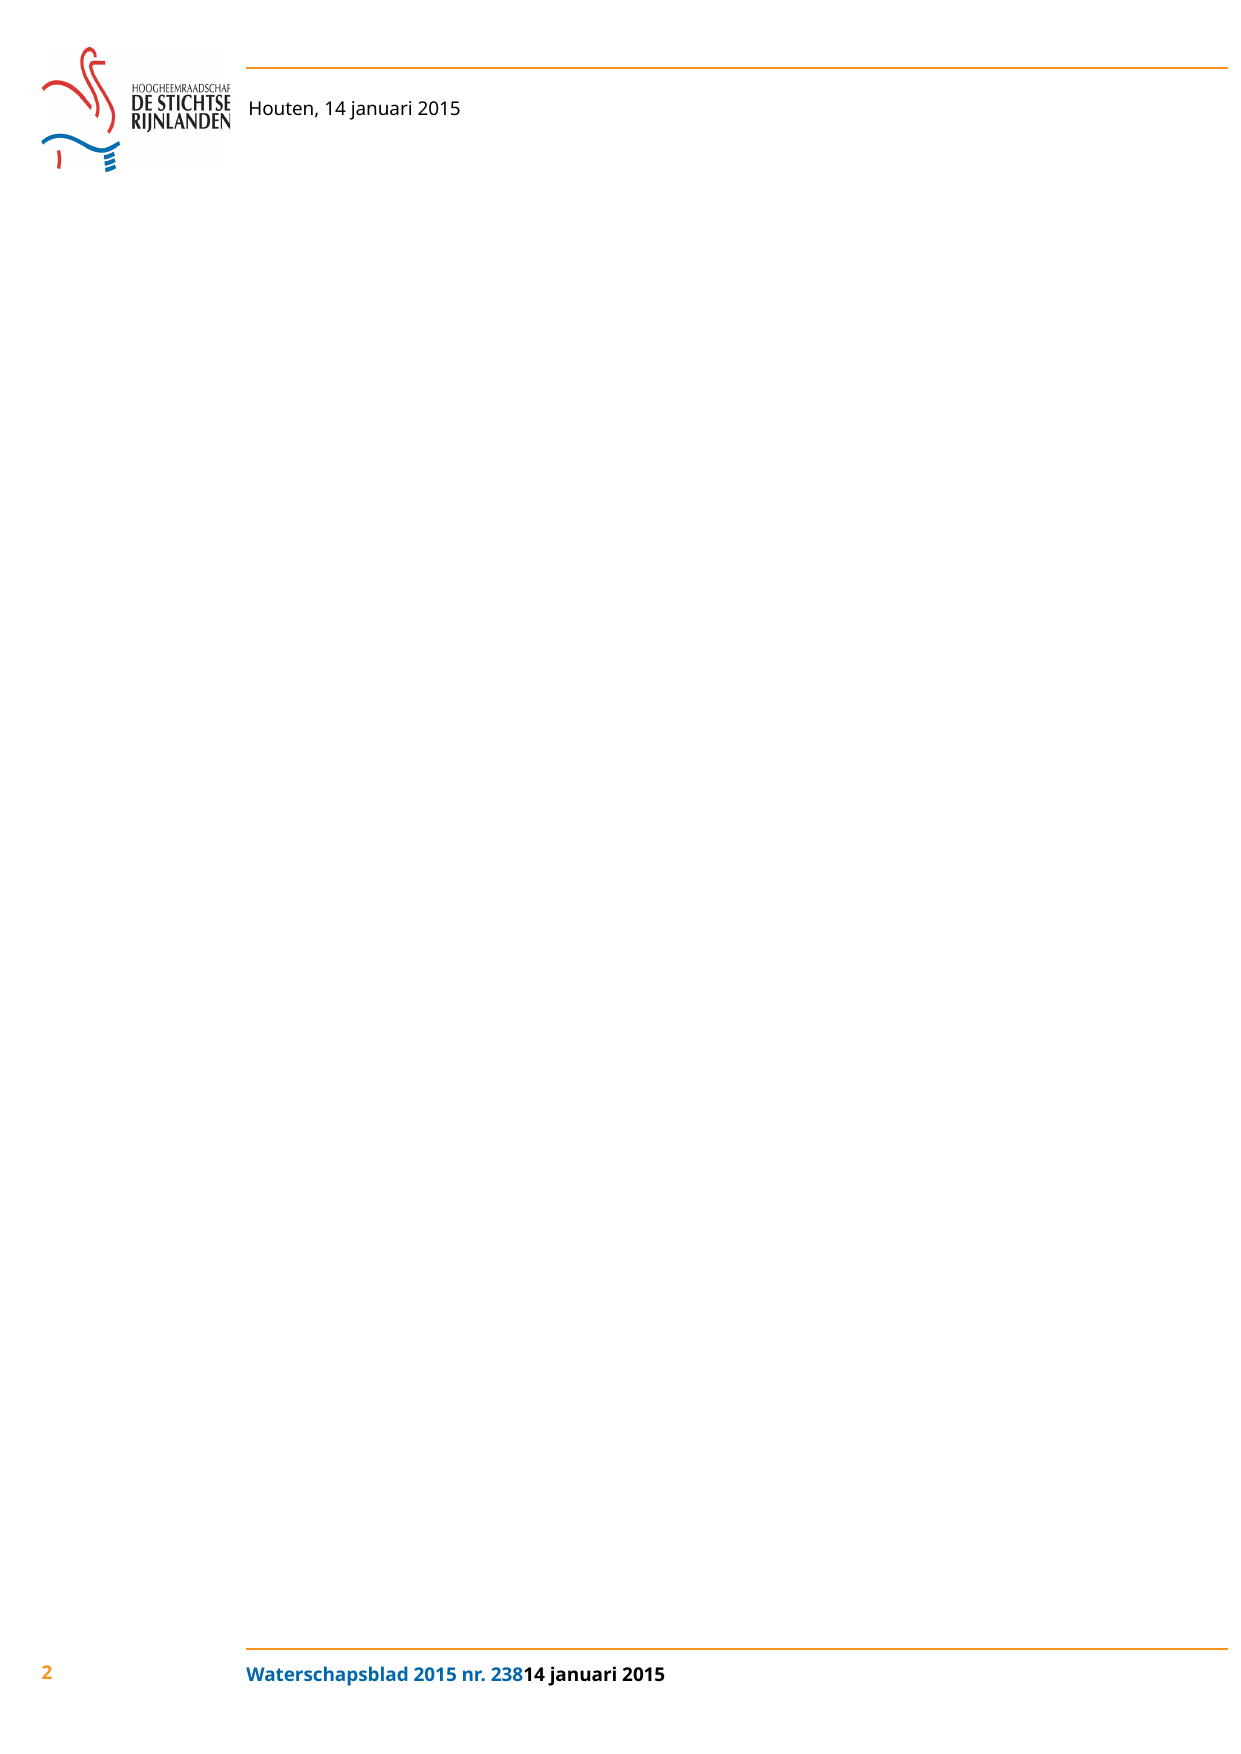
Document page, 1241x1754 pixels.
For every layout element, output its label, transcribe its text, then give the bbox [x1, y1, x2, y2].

text Houten, 14 januari 2015 [248, 95, 1152, 121]
picture [41, 47, 231, 172]
